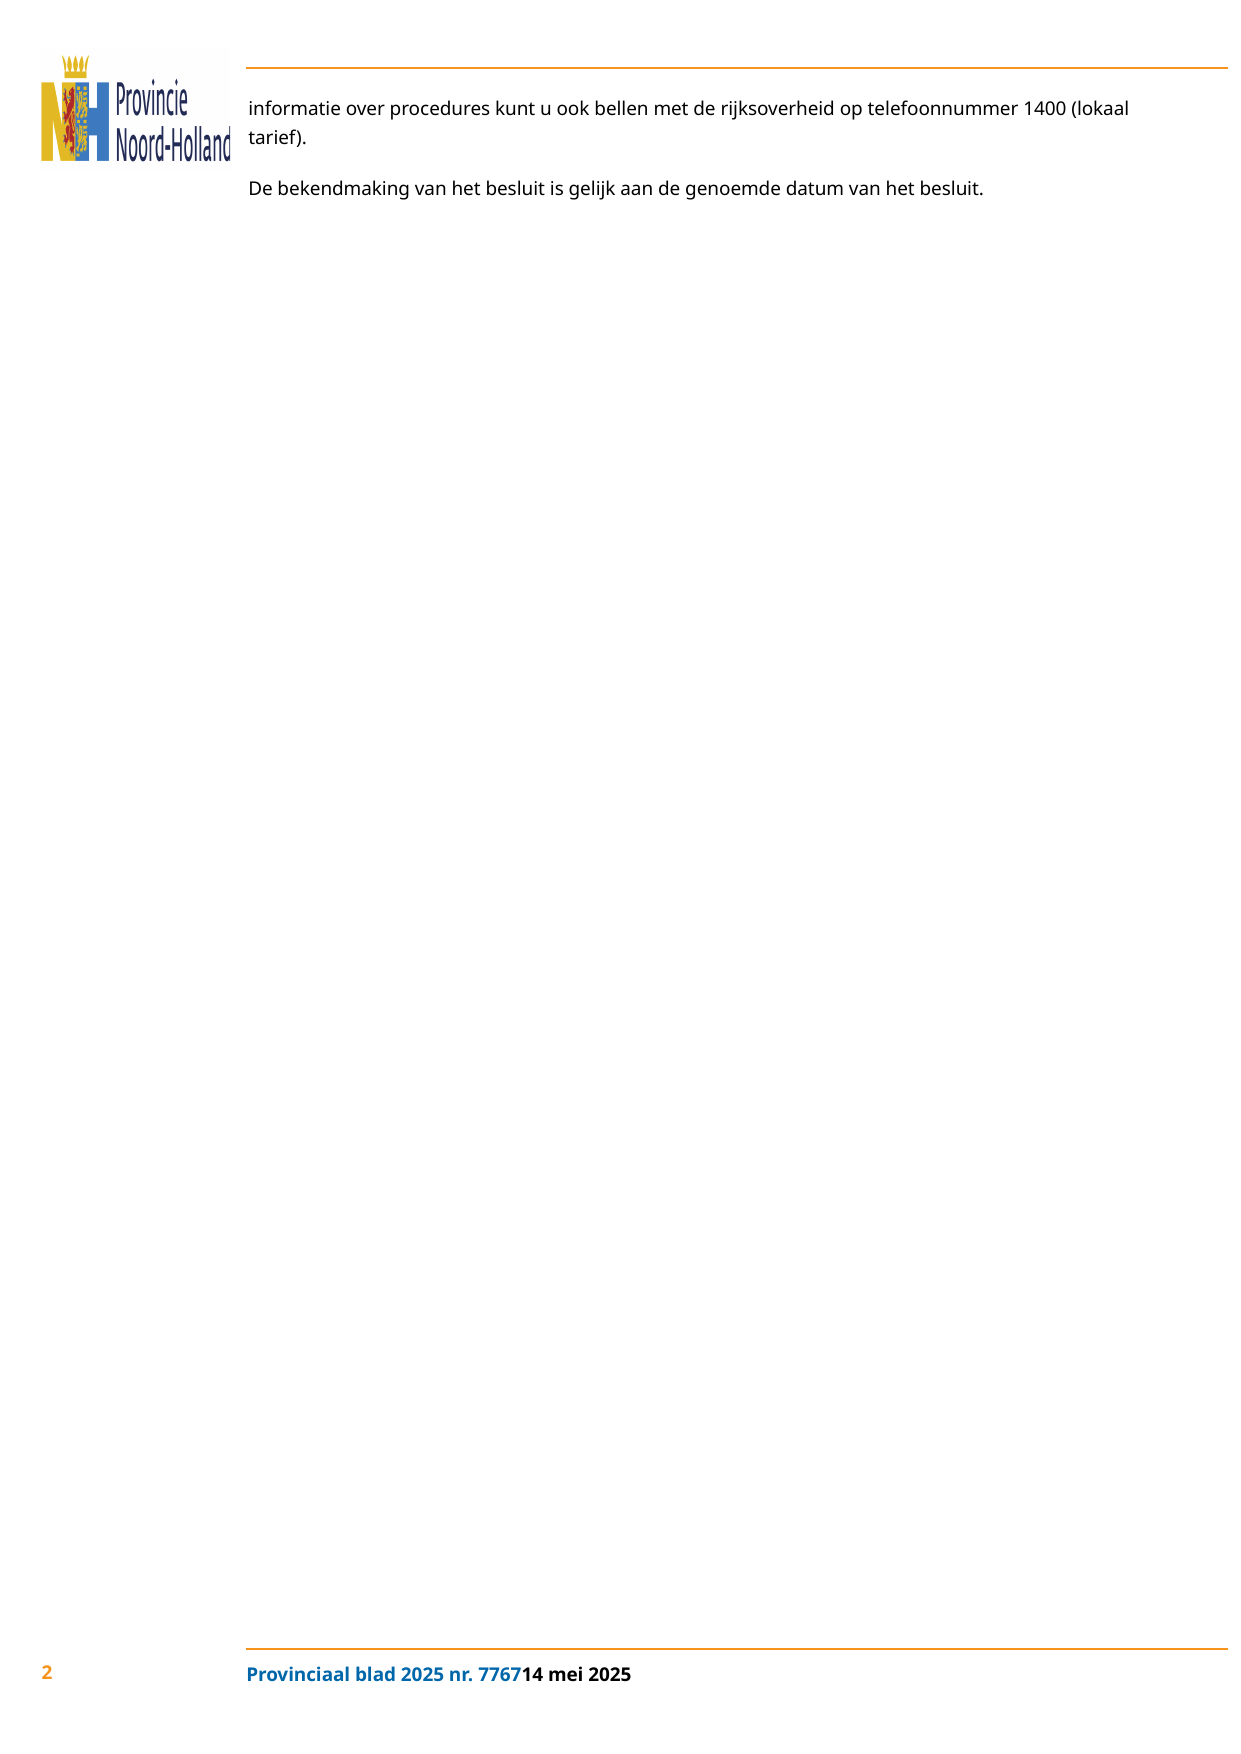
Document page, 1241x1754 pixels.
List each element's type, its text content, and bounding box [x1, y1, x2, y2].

text De bekendmaking van het besluit is gelijk aan de genoemde datum van het besluit. [248, 175, 1152, 201]
picture [41, 47, 231, 172]
text informatie over procedures kunt u ook bellen met de rijksoverheid op telefoonnummer 1400 (lokaal tarief). [248, 95, 1152, 150]
